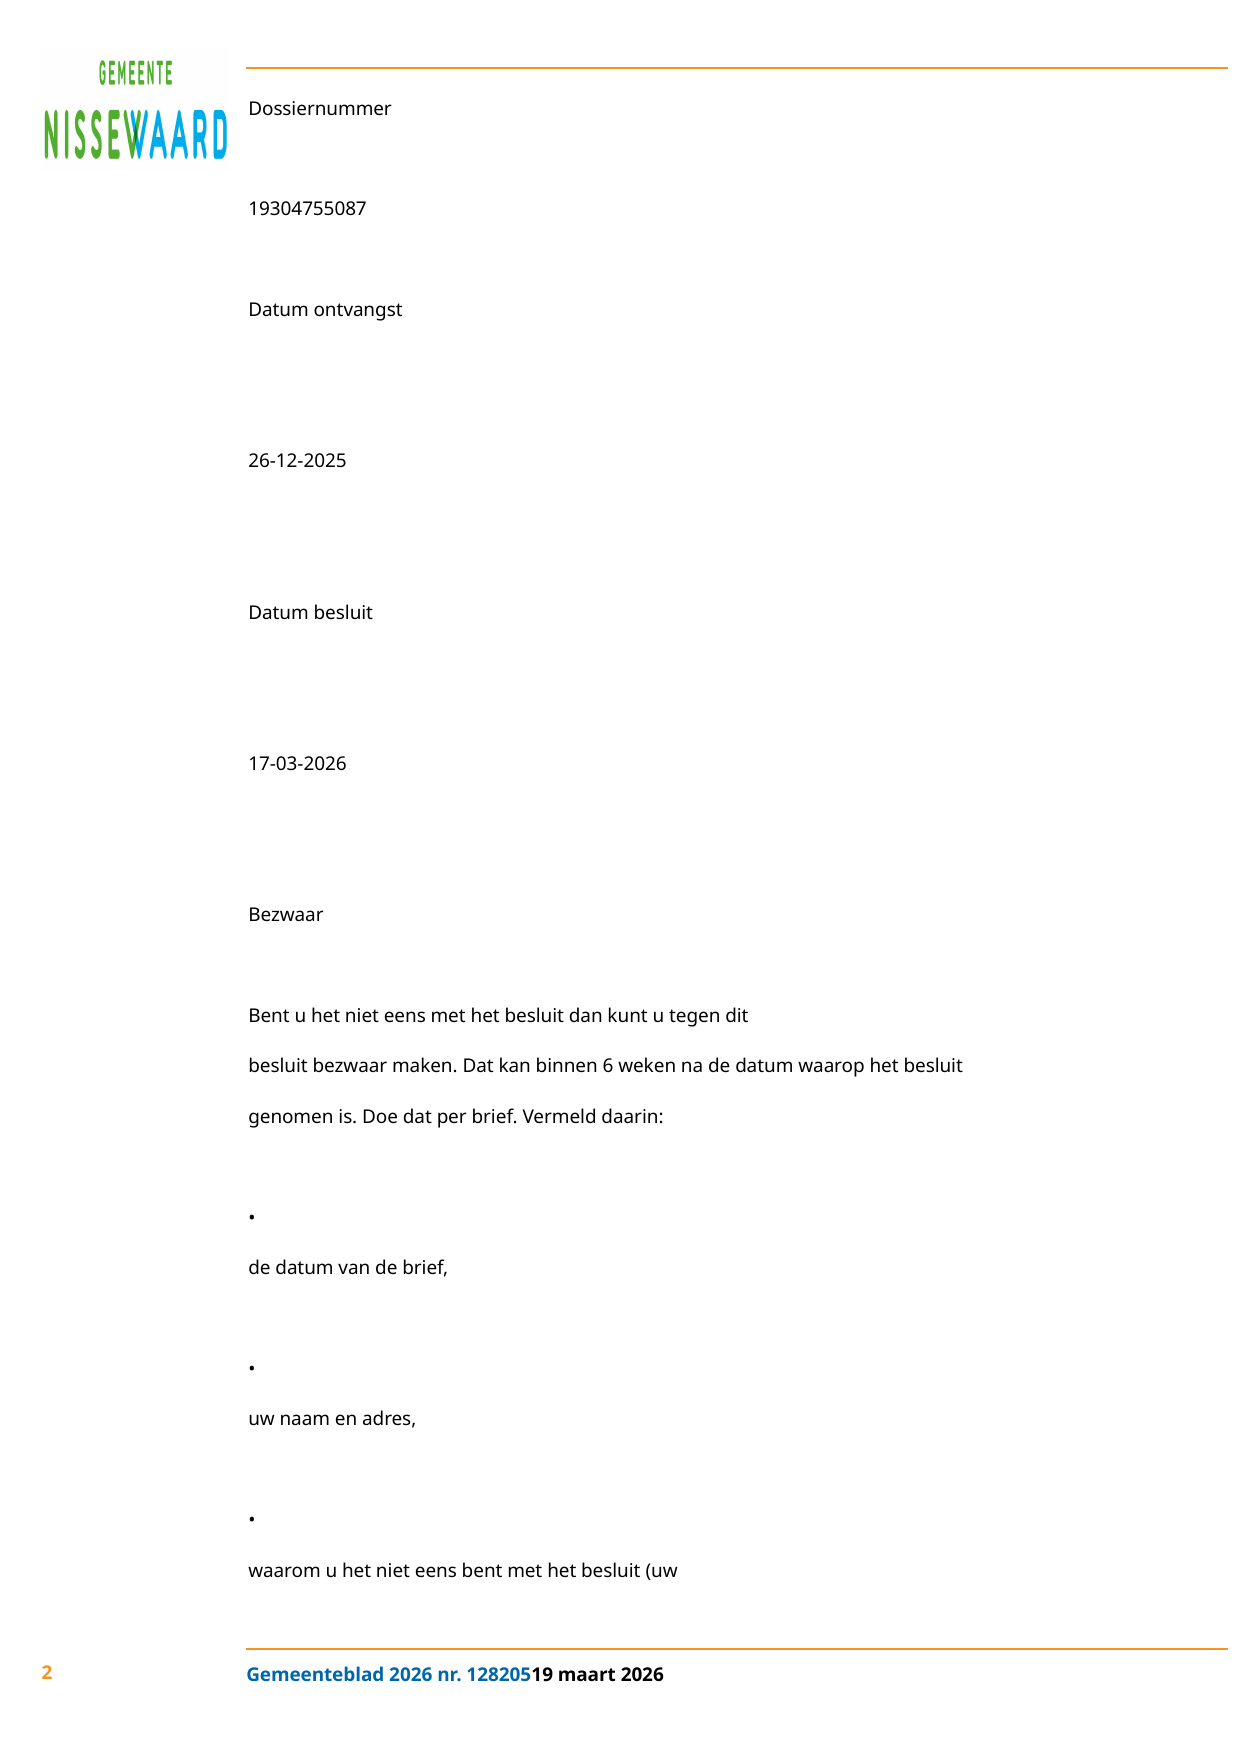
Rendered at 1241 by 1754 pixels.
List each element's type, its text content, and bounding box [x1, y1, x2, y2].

text Datum besluit [248, 599, 1152, 625]
text besluit bezwaar maken. Dat kan binnen 6 weken na de datum waarop het besluit [248, 1053, 1152, 1078]
text • [248, 1355, 1152, 1381]
text 26-12-2025 [248, 448, 1152, 473]
text • [248, 1506, 1152, 1532]
text genomen is. Doe dat per brief. Vermeld daarin: [248, 1103, 1152, 1129]
text uw naam en adres, [248, 1406, 1152, 1431]
text Datum ontvangst [248, 296, 1152, 322]
text waarom u het niet eens bent met het besluit (uw [248, 1557, 1152, 1583]
text 19304755087 [248, 196, 1152, 221]
picture [41, 47, 231, 172]
text 17-03-2026 [248, 750, 1152, 776]
text Bezwaar [248, 901, 1152, 927]
text Dossiernummer [248, 95, 1152, 121]
text • [248, 1204, 1152, 1230]
text de datum van de brief, [248, 1254, 1152, 1280]
text Bent u het niet eens met het besluit dan kunt u tegen dit [248, 1002, 1152, 1028]
